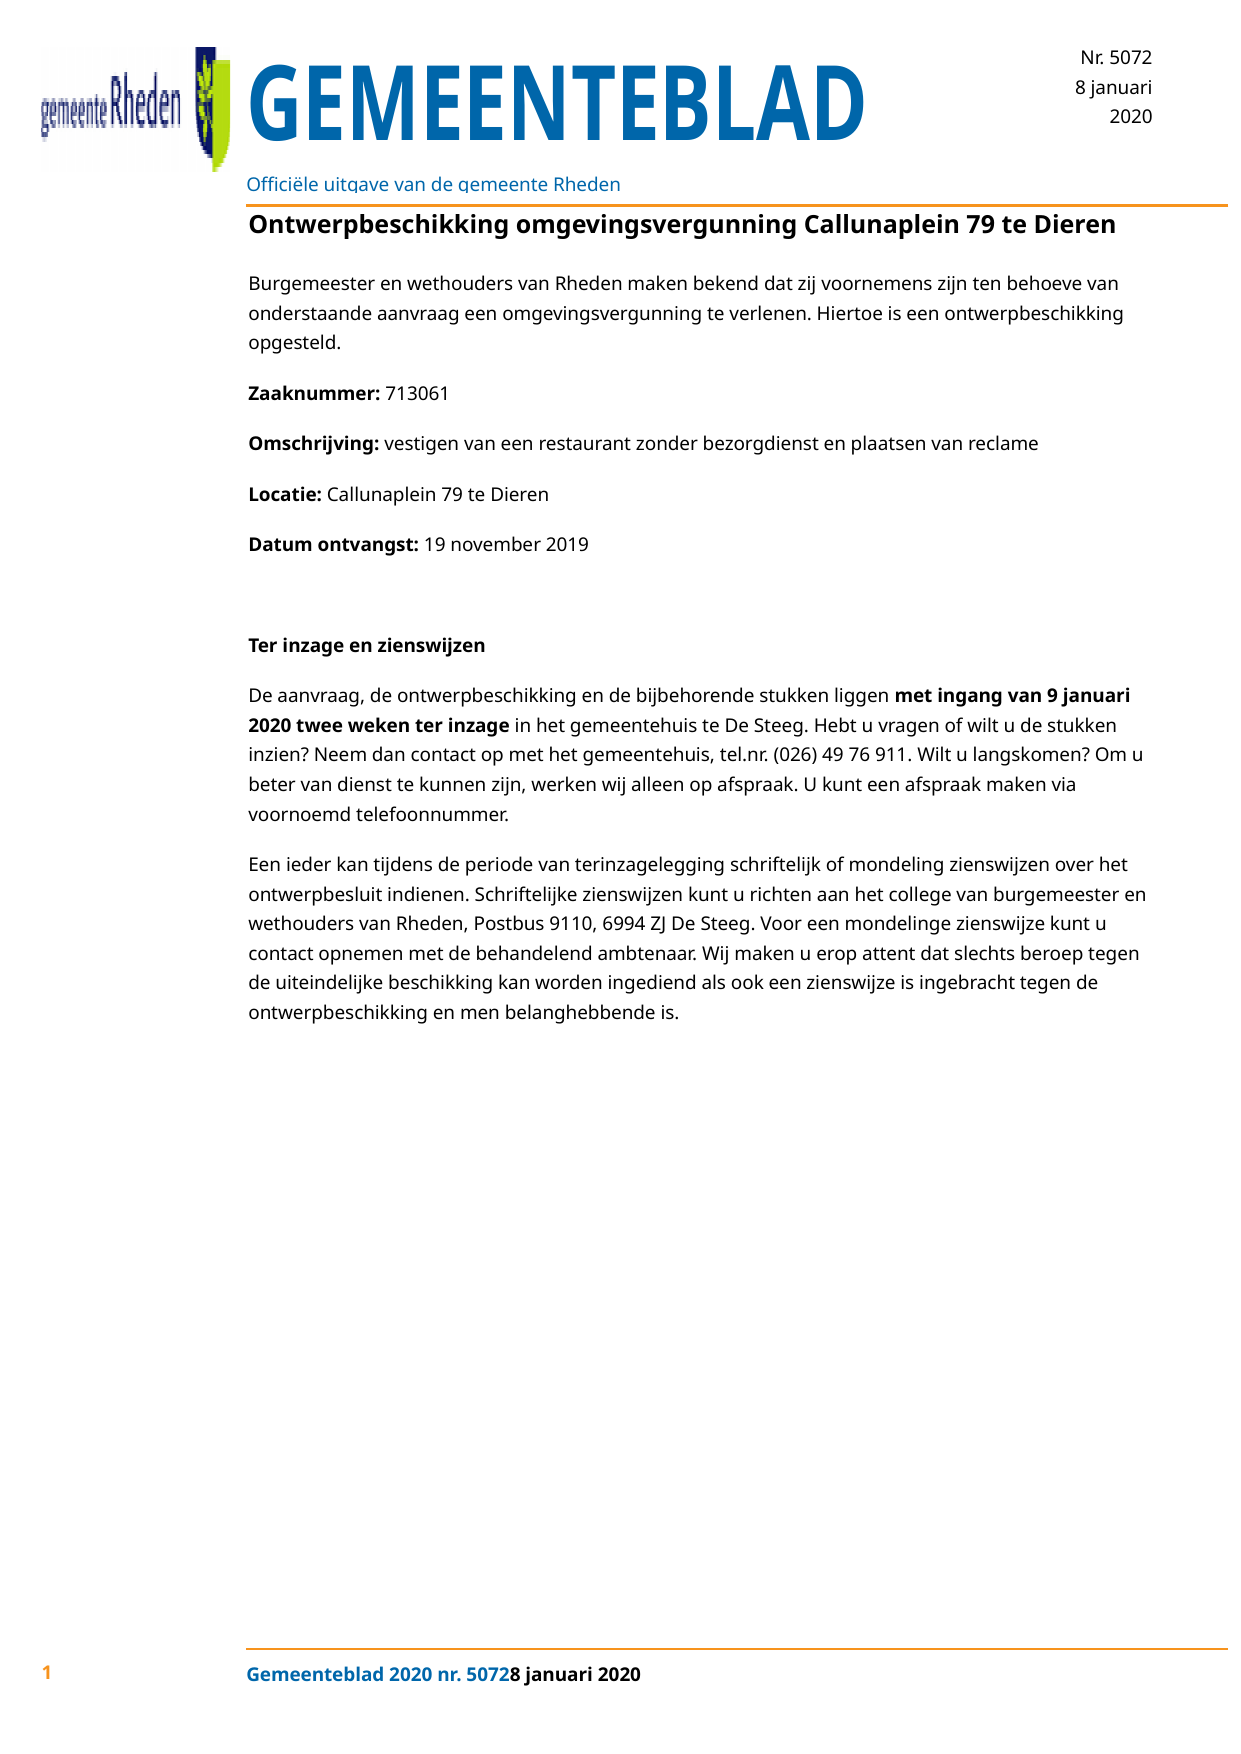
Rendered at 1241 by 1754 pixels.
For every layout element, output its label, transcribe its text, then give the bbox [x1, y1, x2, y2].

text De aanvraag, de ontwerpbeschikking en de bijbehorende stukken liggen met ingang van 9 januari 2020 twee weken ter inzage in het gemeentehuis te De Steeg. Hebt u vragen of wilt u de stukken inzien? Neem dan contact op met het gemeentehuis, tel.nr. (026) 49 76 911. Wilt u langskomen? Om u beter van dienst te kunnen zijn, werken wij alleen op afspraak. U kunt een afspraak maken via voornoemd telefoonnummer. [248, 682, 1152, 826]
text Locatie: Callunaplein 79 te Dieren [248, 481, 1152, 506]
picture [41, 47, 231, 172]
text Burgemeester en wethouders van Rheden maken bekend dat zij voornemens zijn ten behoeve van onderstaande aanvraag een omgevingsvergunning te verlenen. Hiertoe is een ontwerpbeschikking opgesteld. [248, 270, 1152, 355]
text Datum ontvangst: 19 november 2019 [248, 531, 1152, 557]
text Omschrijving: vestigen van een restaurant zonder bezorgdienst en plaatsen van reclame [248, 430, 1152, 456]
text Ter inzage en zienswijzen [248, 632, 1152, 658]
text Ontwerpbeschikking omgevingsvergunning Callunaplein 79 te Dieren [248, 207, 1152, 241]
text Zaaknummer: 713061 [248, 380, 1152, 406]
text Een ieder kan tijdens de periode van terinzagelegging schriftelijk of mondeling zienswijzen over het ontwerpbesluit indienen. Schriftelijke zienswijzen kunt u richten aan het college van burgemeester en wethouders van Rheden, Postbus 9110, 6994 ZJ De Steeg. Voor een mondelinge zienswijze kunt u contact opnemen met de behandelend ambtenaar. Wij maken u erop attent dat slechts beroep tegen de uiteindelijke beschikking kan worden ingediend als ook een zienswijze is ingebracht tegen de ontwerpbeschikking en men belanghebbende is. [248, 851, 1152, 1025]
